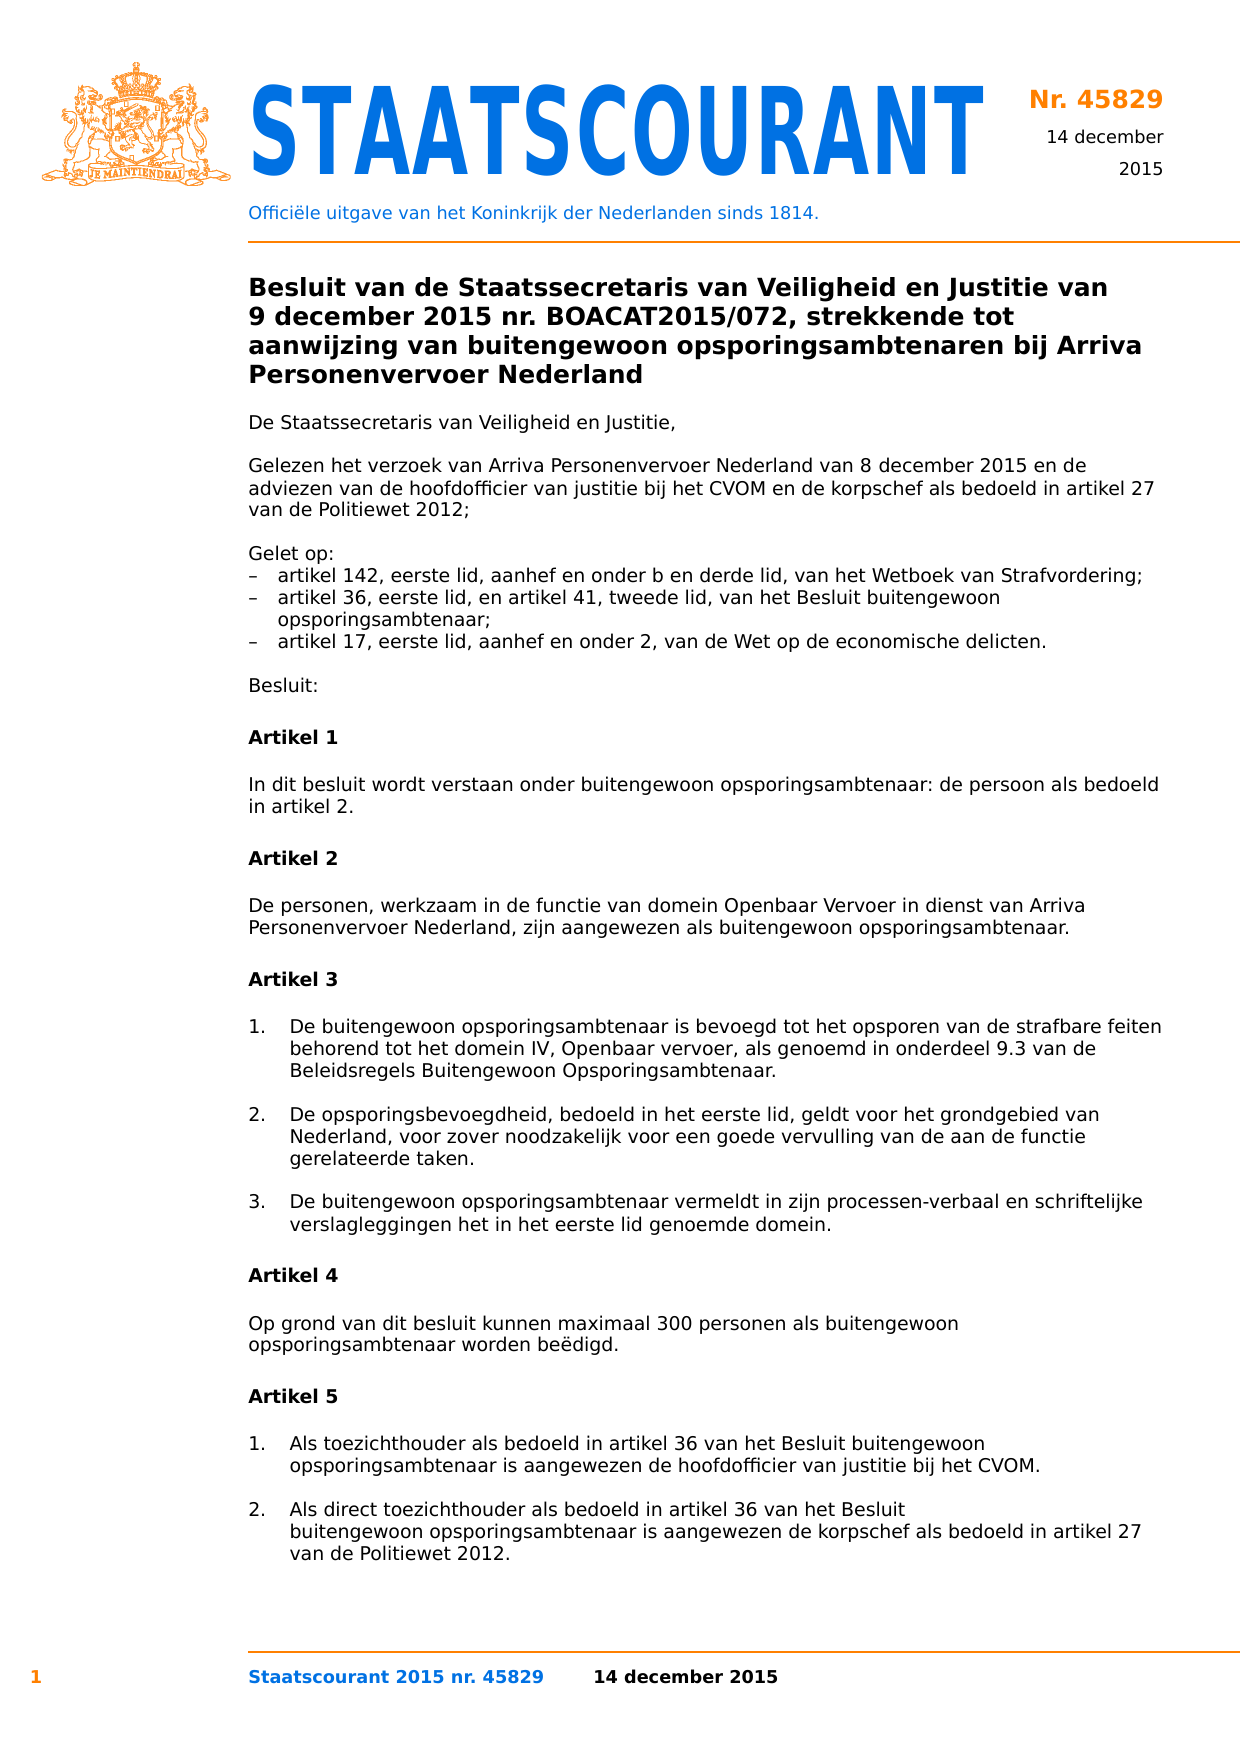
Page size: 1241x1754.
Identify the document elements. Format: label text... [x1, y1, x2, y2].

text 2. Als direct toezichthouder als bedoeld in artikel 36 van het Besluit [248, 1499, 1163, 1521]
text In dit besluit wordt verstaan onder buitengewoon opsporingsambtenaar: de persoon als bedoeld in artikel 2. [248, 774, 1163, 818]
table_cell 2015 [998, 153, 1240, 203]
table_header [25, 62, 248, 241]
text buitengewoon opsporingsambtenaar is aangewezen de korpschef als bedoeld in artikel 27 van de Politiewet 2012. [289, 1521, 1163, 1565]
table_cell Officiële uitgave van het Koninkrijk der Nederlanden sinds 1814. [248, 203, 1240, 241]
table_header Nr. 45829 [998, 62, 1240, 121]
text De personen, werkzaam in de functie van domein Openbaar Vervoer in dienst van Arriva Personenvervoer Nederland, zijn aangewezen als buitengewoon opsporingsambtenaar. [248, 895, 1163, 939]
text – artikel 17, eerste lid, aanhef en onder 2, van de Wet op de economische delicten. [248, 631, 1163, 653]
subtitle Artikel 1 [248, 727, 1163, 749]
subtitle Artikel 4 [248, 1265, 1163, 1287]
picture [41, 62, 231, 186]
text Op grond van dit besluit kunnen maximaal 300 personen als buitengewoon opsporingsambtenaar worden beëdigd. [248, 1312, 1163, 1356]
table_cell 14 december [998, 121, 1240, 153]
text – artikel 142, eerste lid, aanhef en onder b en derde lid, van het Wetboek van Strafvordering; [248, 565, 1163, 587]
text 2. De opsporingsbevoegdheid, bedoeld in het eerste lid, geldt voor het grondgebied van Nederland, voor zover noodzakelijk voor een goede vervulling van de aan de functie gerelateerde taken. [248, 1104, 1163, 1169]
subtitle Artikel 3 [248, 969, 1163, 991]
text Besluit: [248, 675, 1163, 697]
subtitle Artikel 5 [248, 1386, 1163, 1408]
subtitle Artikel 2 [248, 848, 1163, 870]
text Gelet op: [248, 543, 1163, 565]
text 3. De buitengewoon opsporingsambtenaar vermeldt in zijn processen-verbaal en schriftelijke verslagleggingen het in het eerste lid genoemde domein. [248, 1191, 1163, 1235]
text 1. Als toezichthouder als bedoeld in artikel 36 van het Besluit buitengewoon opsporingsambtenaar is aangewezen de hoofdofficier van justitie bij het CVOM. [248, 1433, 1163, 1477]
text – artikel 36, eerste lid, en artikel 41, tweede lid, van het Besluit buitengewoon opsporingsambtenaar; [248, 587, 1163, 631]
subtitle Besluit van de Staatssecretaris van Veiligheid en Justitie van 9 december 2015 nr. BOACAT2015/072, strekkende tot aanwijzing van buitengewoon opsporingsambtenaren bij Arriva Personenvervoer Nederland [248, 273, 1163, 390]
table_header STAATSCOURANT [248, 62, 998, 203]
text 1. De buitengewoon opsporingsambtenaar is bevoegd tot het opsporen van de strafbare feiten behorend tot het domein IV, Openbaar vervoer, als genoemd in onderdeel 9.3 van de Beleidsregels Buitengewoon Opsporingsambtenaar. [248, 1016, 1163, 1082]
text Gelezen het verzoek van Arriva Personenvervoer Nederland van 8 december 2015 en de adviezen van de hoofdofficier van justitie bij het CVOM en de korpschef als bedoeld in artikel 27 van de Politiewet 2012; [248, 455, 1163, 521]
text De Staatssecretaris van Veiligheid en Justitie, [248, 412, 1163, 433]
